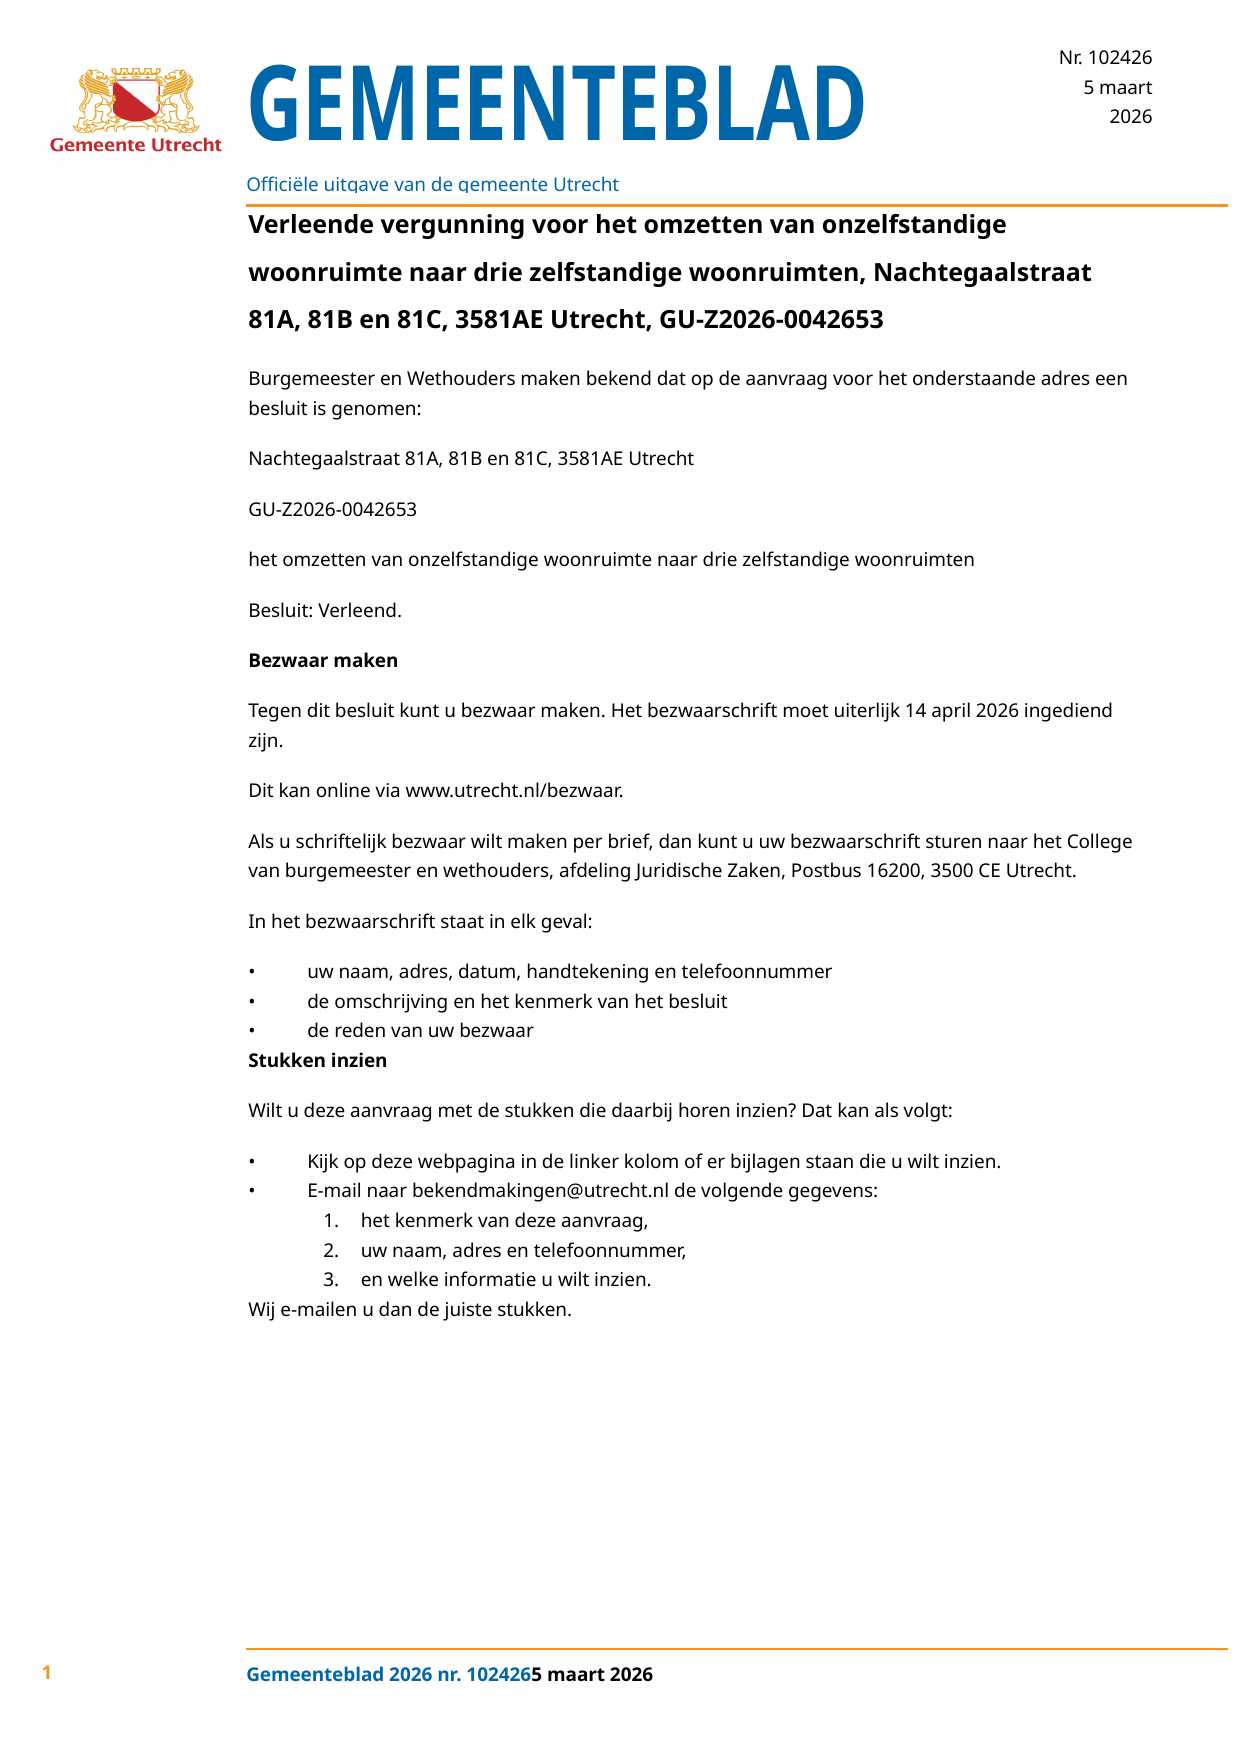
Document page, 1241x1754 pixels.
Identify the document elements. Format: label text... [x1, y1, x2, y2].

text Als u schriftelijk bezwaar wilt maken per brief, dan kunt u uw bezwaarschrift sturen naar het College van burgemeester en wethouders, afdeling Juridische Zaken, Postbus 16200, 3500 CE Utrecht. [248, 828, 1152, 883]
list uw naam, adres en telefoonnummer, [323, 1237, 1152, 1262]
list Kijk op deze webpagina in de linker kolom of er bijlagen staan die u wilt inzien. [248, 1148, 1152, 1174]
text Nachtegaalstraat 81A, 81B en 81C, 3581AE Utrecht [248, 446, 1152, 471]
text Dit kan online via www.utrecht.nl/bezwaar. [248, 778, 1152, 803]
text Verleende vergunning voor het omzetten van onzelfstandige woonruimte naar drie zelfstandige woonruimten, Nachtegaalstraat 81A, 81B en 81C, 3581AE Utrecht, GU-Z2026-0042653 [248, 207, 1152, 336]
text Besluit: Verleend. [248, 597, 1152, 622]
text Wij e-mailen u dan de juiste stukken. [248, 1296, 1152, 1322]
text Tegen dit besluit kunt u bezwaar maken. Het bezwaarschrift moet uiterlijk 14 april 2026 ingediend zijn. [248, 698, 1152, 753]
text Wilt u deze aanvraag met de stukken die daarbij horen inzien? Dat kan als volgt: [248, 1098, 1152, 1123]
list het kenmerk van deze aanvraag, [323, 1207, 1152, 1233]
list uw naam, adres, datum, handtekening en telefoonnummer [248, 958, 1152, 984]
picture [41, 47, 231, 172]
list E-mail naar bekendmakingen@utrecht.nl de volgende gegevens: [248, 1178, 1152, 1203]
list en welke informatie u wilt inzien. [323, 1266, 1152, 1292]
list de reden van uw bezwaar [248, 1018, 1152, 1043]
list de omschrijving en het kenmerk van het besluit [248, 988, 1152, 1014]
text Stukken inzien [248, 1047, 1152, 1073]
text Burgemeester en Wethouders maken bekend dat op de aanvraag voor het onderstaande adres een besluit is genomen: [248, 366, 1152, 421]
text In het bezwaarschrift staat in elk geval: [248, 908, 1152, 934]
text het omzetten van onzelfstandige woonruimte naar drie zelfstandige woonruimten [248, 546, 1152, 572]
text Bezwaar maken [248, 647, 1152, 673]
text GU-Z2026-0042653 [248, 496, 1152, 522]
